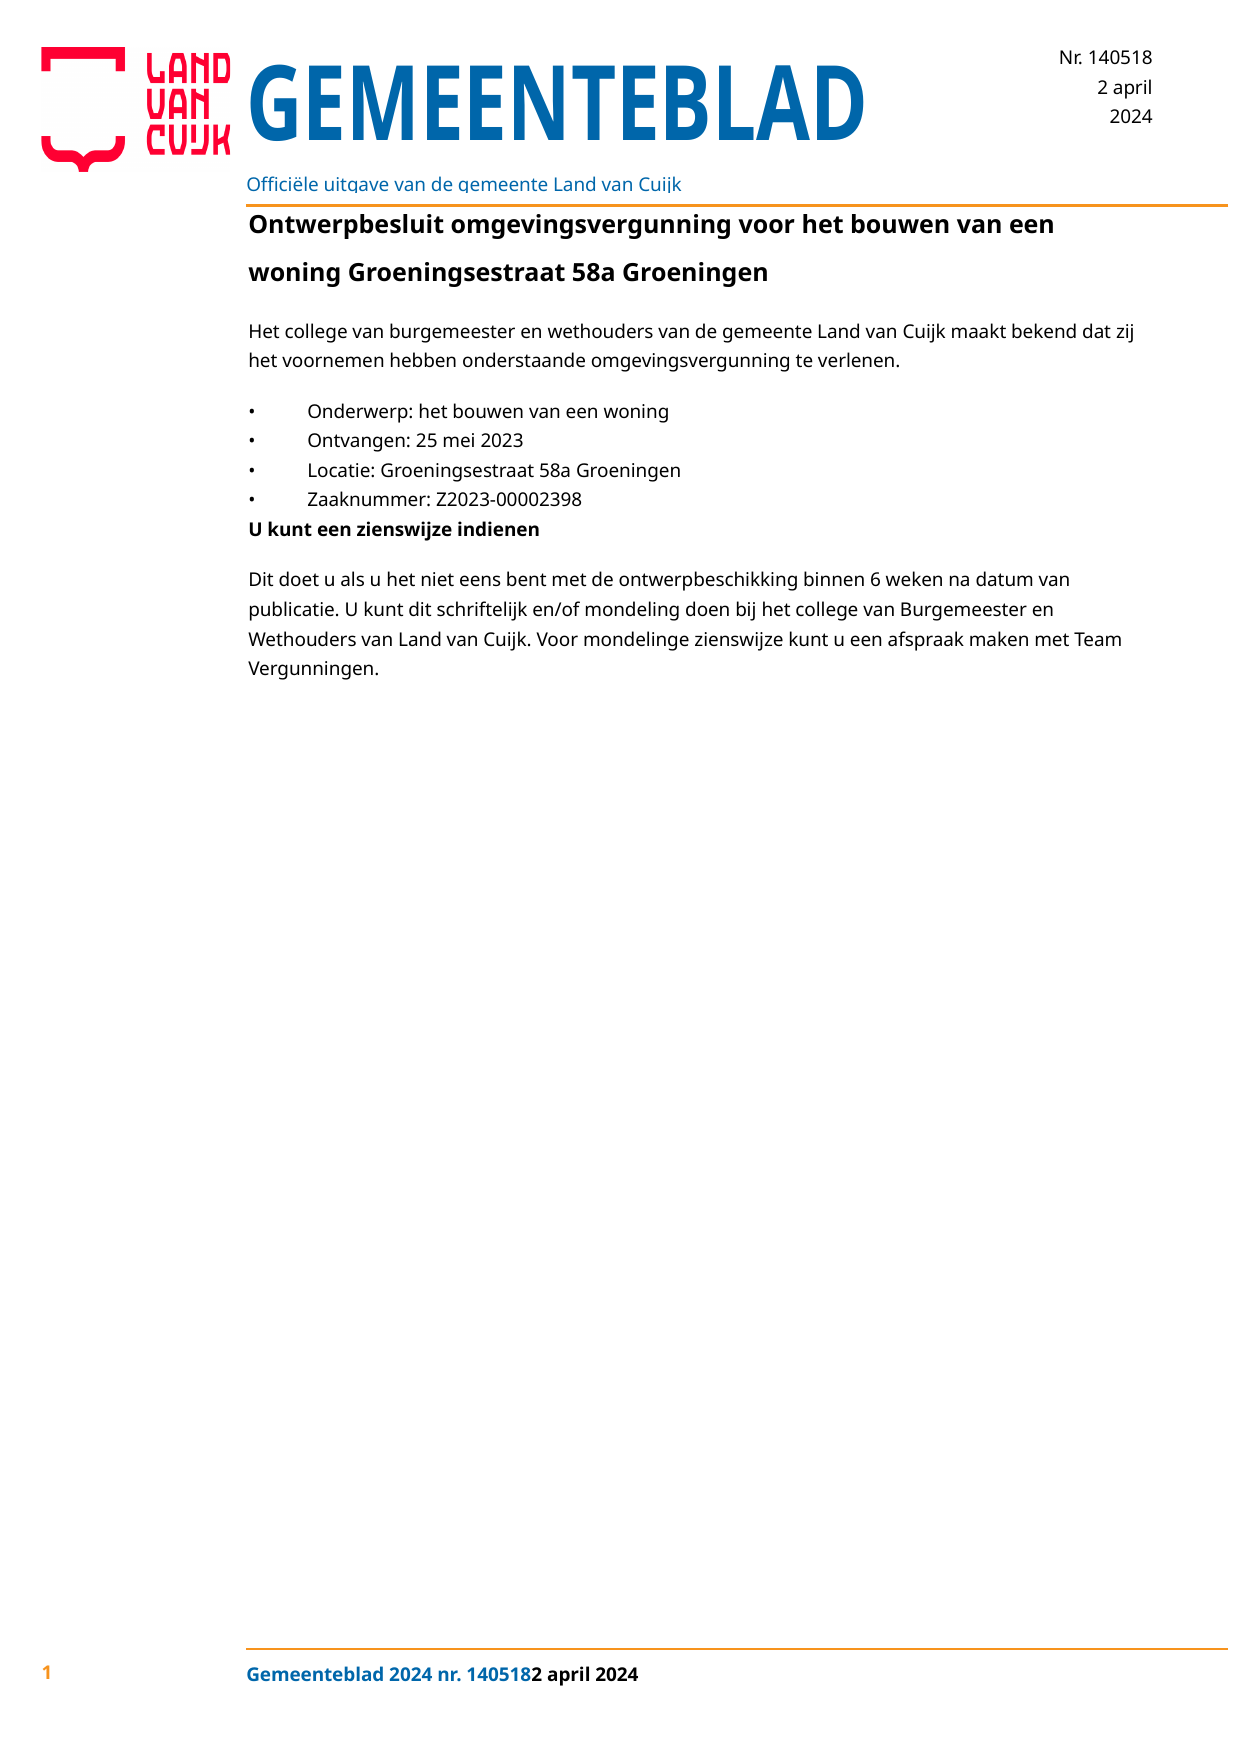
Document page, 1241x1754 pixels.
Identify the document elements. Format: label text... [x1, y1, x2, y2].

text Het college van burgemeester en wethouders van de gemeente Land van Cuijk maakt bekend dat zij het voornemen hebben onderstaande omgevingsvergunning te verlenen. [248, 318, 1152, 373]
text U kunt een zienswijze indienen [248, 516, 1152, 542]
picture [41, 47, 231, 172]
list Zaaknummer: Z2023-00002398 [248, 487, 1152, 512]
list Locatie: Groeningsestraat 58a Groeningen [248, 457, 1152, 483]
list Onderwerp: het bouwen van een woning [248, 398, 1152, 424]
list Ontvangen: 25 mei 2023 [248, 427, 1152, 453]
text Dit doet u als u het niet eens bent met de ontwerpbeschikking binnen 6 weken na datum van publicatie. U kunt dit schriftelijk en/of mondeling doen bij het college van Burgemeester en Wethouders van Land van Cuijk. Voor mondelinge zienswijze kunt u een afspraak maken met Team Vergunningen. [248, 567, 1152, 681]
text Ontwerpbesluit omgevingsvergunning voor het bouwen van een woning Groeningsestraat 58a Groeningen [248, 207, 1152, 288]
